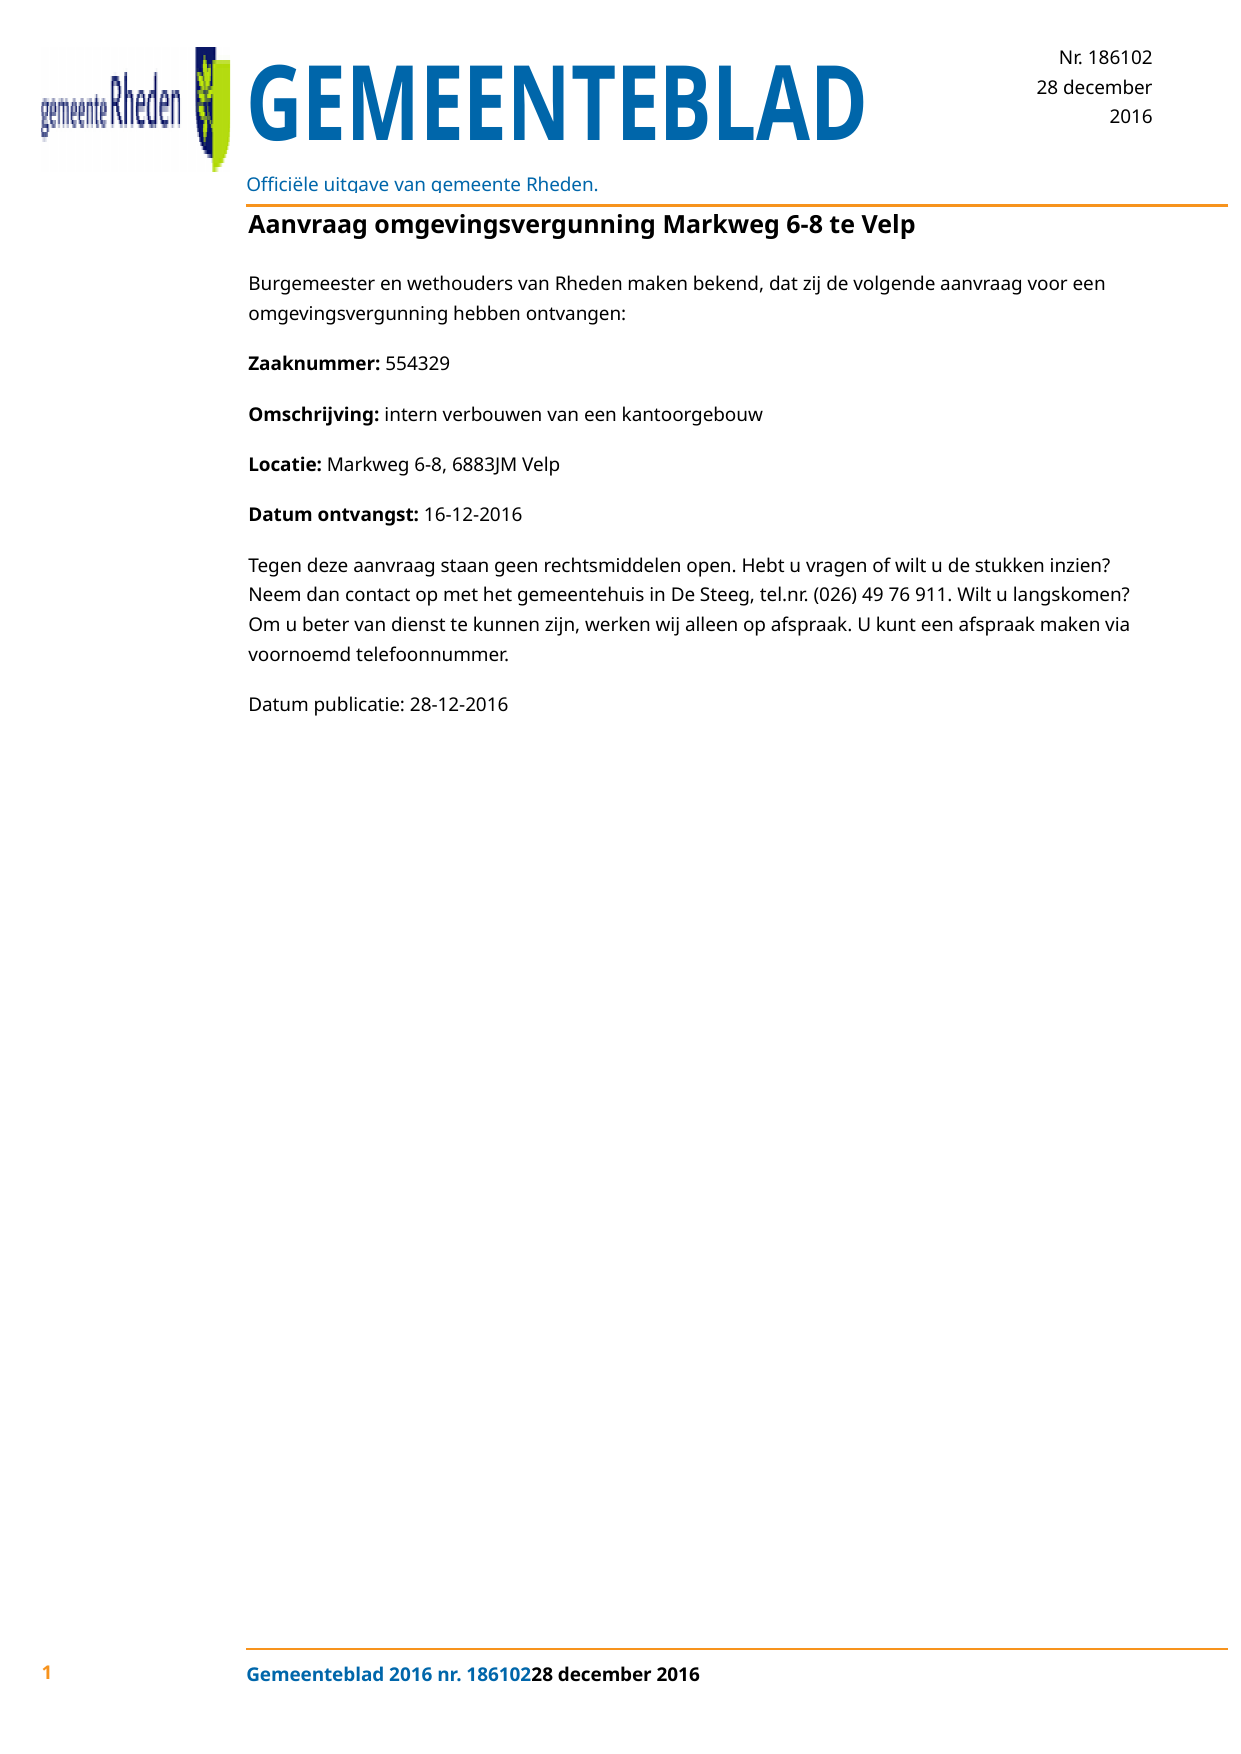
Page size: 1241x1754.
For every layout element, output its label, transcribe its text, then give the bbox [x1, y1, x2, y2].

text Datum publicatie: 28-12-2016 [248, 691, 1152, 717]
text Tegen deze aanvraag staan geen rechtsmiddelen open. Hebt u vragen of wilt u de stukken inzien? Neem dan contact op met het gemeentehuis in De Steeg, tel.nr. (026) 49 76 911. Wilt u langskomen? Om u beter van dienst te kunnen zijn, werken wij alleen op afspraak. U kunt een afspraak maken via voornoemd telefoonnummer. [248, 552, 1152, 666]
text Omschrijving: intern verbouwen van een kantoorgebouw [248, 401, 1152, 426]
text Burgemeester en wethouders van Rheden maken bekend, dat zij de volgende aanvraag voor een omgevingsvergunning hebben ontvangen: [248, 270, 1152, 326]
text Locatie: Markweg 6-8, 6883JM Velp [248, 451, 1152, 477]
text Aanvraag omgevingsvergunning Markweg 6-8 te Velp [248, 207, 1152, 241]
text Datum ontvangst: 16-12-2016 [248, 502, 1152, 527]
picture [41, 47, 231, 172]
text Zaaknummer: 554329 [248, 350, 1152, 376]
